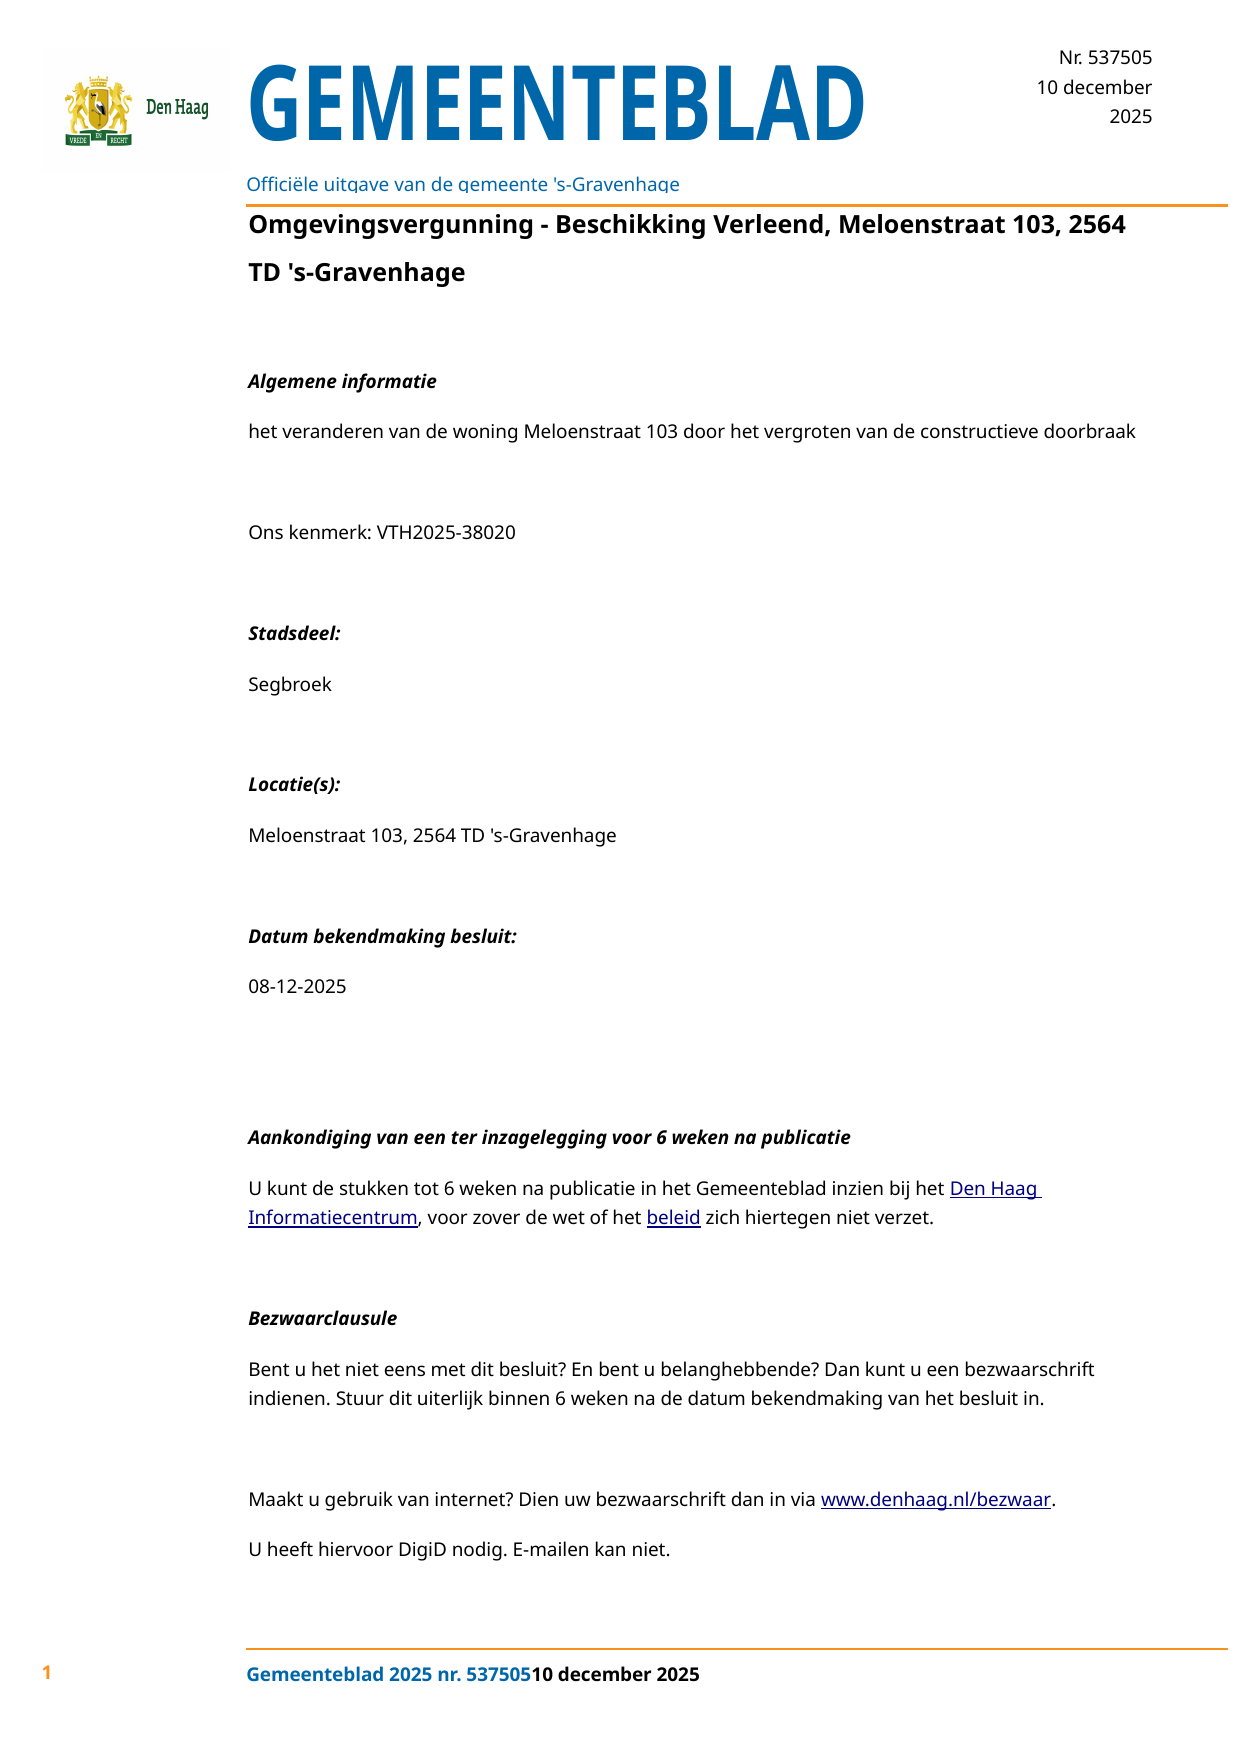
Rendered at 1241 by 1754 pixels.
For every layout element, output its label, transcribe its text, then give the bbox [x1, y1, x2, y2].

text Bent u het niet eens met dit besluit? En bent u belanghebbende? Dan kunt u een bezwaarschrift indienen. Stuur dit uiterlijk binnen 6 weken na de datum bekendmaking van het besluit in. [248, 1356, 1152, 1411]
text Meloenstraat 103, 2564 TD 's-Gravenhage [248, 822, 1152, 848]
text Ons kenmerk: VTH2025-38020 [248, 519, 1152, 545]
text Bezwaarclausule [248, 1305, 1152, 1331]
text Aankondiging van een ter inzagelegging voor 6 weken na publicatie [248, 1124, 1152, 1150]
text het veranderen van de woning Meloenstraat 103 door het vergroten van de constructieve doorbraak [248, 419, 1152, 444]
text Datum bekendmaking besluit: [248, 923, 1152, 949]
text Segbroek [248, 671, 1152, 697]
text Stadsdeel: [248, 620, 1152, 646]
picture [41, 47, 231, 172]
text Locatie(s): [248, 772, 1152, 797]
text Algemene informatie [248, 368, 1152, 394]
text U kunt de stukken tot 6 weken na publicatie in het Gemeenteblad inzien bij het Den Haag Informatiecentrum, voor zover de wet of het beleid zich hiertegen niet verzet. [248, 1175, 1152, 1230]
text Maakt u gebruik van internet? Dien uw bezwaarschrift dan in via www.denhaag.nl/bezwaar. [248, 1486, 1152, 1512]
text Omgevingsvergunning - Beschikking Verleend, Meloenstraat 103, 2564 TD 's-Gravenhage [248, 207, 1152, 288]
text U heeft hiervoor DigiD nodig. E-mailen kan niet. [248, 1537, 1152, 1562]
text 08-12-2025 [248, 973, 1152, 999]
